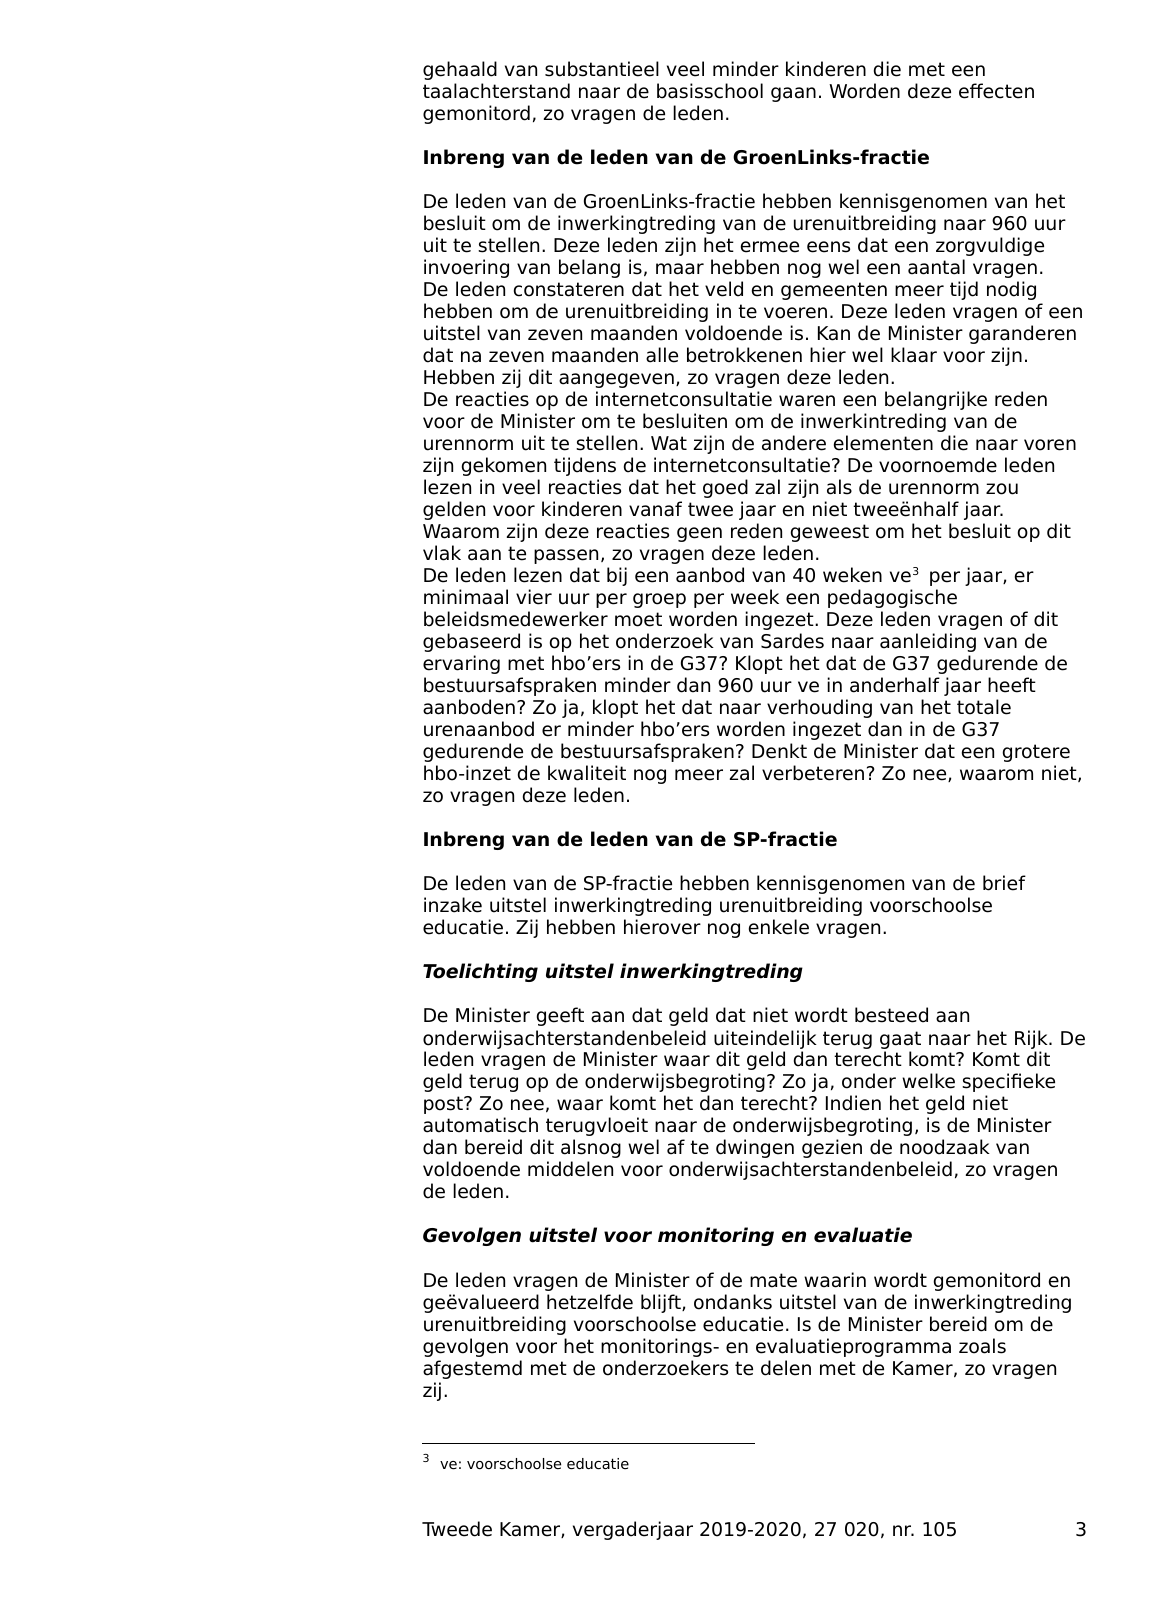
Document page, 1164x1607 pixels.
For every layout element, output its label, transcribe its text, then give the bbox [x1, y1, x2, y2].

text De leden lezen dat bij een aanbod van 40 weken ve per jaar, er minimaal vier uur per groep per week een pedagogische beleidsmedewerker moet worden ingezet. Deze leden vragen of dit gebaseerd is op het onderzoek van Sardes naar aanleiding van de ervaring met hbo’ers in de G37? Klopt het dat de G37 gedurende de bestuursafspraken minder dan 960 uur ve in anderhalf jaar heeft aanboden? Zo ja, klopt het dat naar verhouding van het totale urenaanbod er minder hbo’ers worden ingezet dan in de G37 gedurende de bestuursafspraken? Denkt de Minister dat een grotere hbo-inzet de kwaliteit nog meer zal verbeteren? Zo nee, waarom niet, zo vragen deze leden. [422, 565, 1087, 807]
subtitle Toelichting uitstel inwerkingtreding [422, 961, 1087, 983]
subtitle Inbreng van de leden van de SP-fractie [422, 829, 1087, 851]
text De leden constateren dat het veld en gemeenten meer tijd nodig hebben om de urenuitbreiding in te voeren. Deze leden vragen of een uitstel van zeven maanden voldoende is. Kan de Minister garanderen dat na zeven maanden alle betrokkenen hier wel klaar voor zijn. Hebben zij dit aangegeven, zo vragen deze leden. [422, 279, 1087, 389]
text De leden van de SP-fractie hebben kennisgenomen van de brief inzake uitstel inwerkingtreding urenuitbreiding voorschoolse educatie. Zij hebben hierover nog enkele vragen. [422, 873, 1087, 939]
subtitle Inbreng van de leden van de GroenLinks-fractie [422, 147, 1087, 169]
text De Minister geeft aan dat geld dat niet wordt besteed aan onderwijsachterstandenbeleid uiteindelijk terug gaat naar het Rijk. De leden vragen de Minister waar dit geld dan terecht komt? Komt dit geld terug op de onderwijsbegroting? Zo ja, onder welke specifieke post? Zo nee, waar komt het dan terecht? Indien het geld niet automatisch terugvloeit naar de onderwijsbegroting, is de Minister dan bereid dit alsnog wel af te dwingen gezien de noodzaak van voldoende middelen voor onderwijsachterstandenbeleid, zo vragen de leden. [422, 1005, 1087, 1203]
text De leden vragen de Minister of de mate waarin wordt gemonitord en geëvalueerd hetzelfde blijft, ondanks uitstel van de inwerkingtreding urenuitbreiding voorschoolse educatie. Is de Minister bereid om de gevolgen voor het monitorings- en evaluatieprogramma zoals afgestemd met de onderzoekers te delen met de Kamer, zo vragen zij. [422, 1269, 1087, 1401]
text De reacties op de internetconsultatie waren een belangrijke reden voor de Minister om te besluiten om de inwerkintreding van de urennorm uit te stellen. Wat zijn de andere elementen die naar voren zijn gekomen tijdens de internetconsultatie? De voornoemde leden lezen in veel reacties dat het goed zal zijn als de urennorm zou gelden voor kinderen vanaf twee jaar en niet tweeënhalf jaar. Waarom zijn deze reacties geen reden geweest om het besluit op dit vlak aan te passen, zo vragen deze leden. [422, 389, 1087, 565]
text gehaald van substantieel veel minder kinderen die met een taalachterstand naar de basisschool gaan. Worden deze effecten gemonitord, zo vragen de leden. [422, 59, 1087, 125]
text ve: voorschoolse educatie [422, 1452, 1087, 1474]
subtitle Gevolgen uitstel voor monitoring en evaluatie [422, 1225, 1087, 1247]
text De leden van de GroenLinks-fractie hebben kennisgenomen van het besluit om de inwerkingtreding van de urenuitbreiding naar 960 uur uit te stellen. Deze leden zijn het ermee eens dat een zorgvuldige invoering van belang is, maar hebben nog wel een aantal vragen. [422, 191, 1087, 279]
